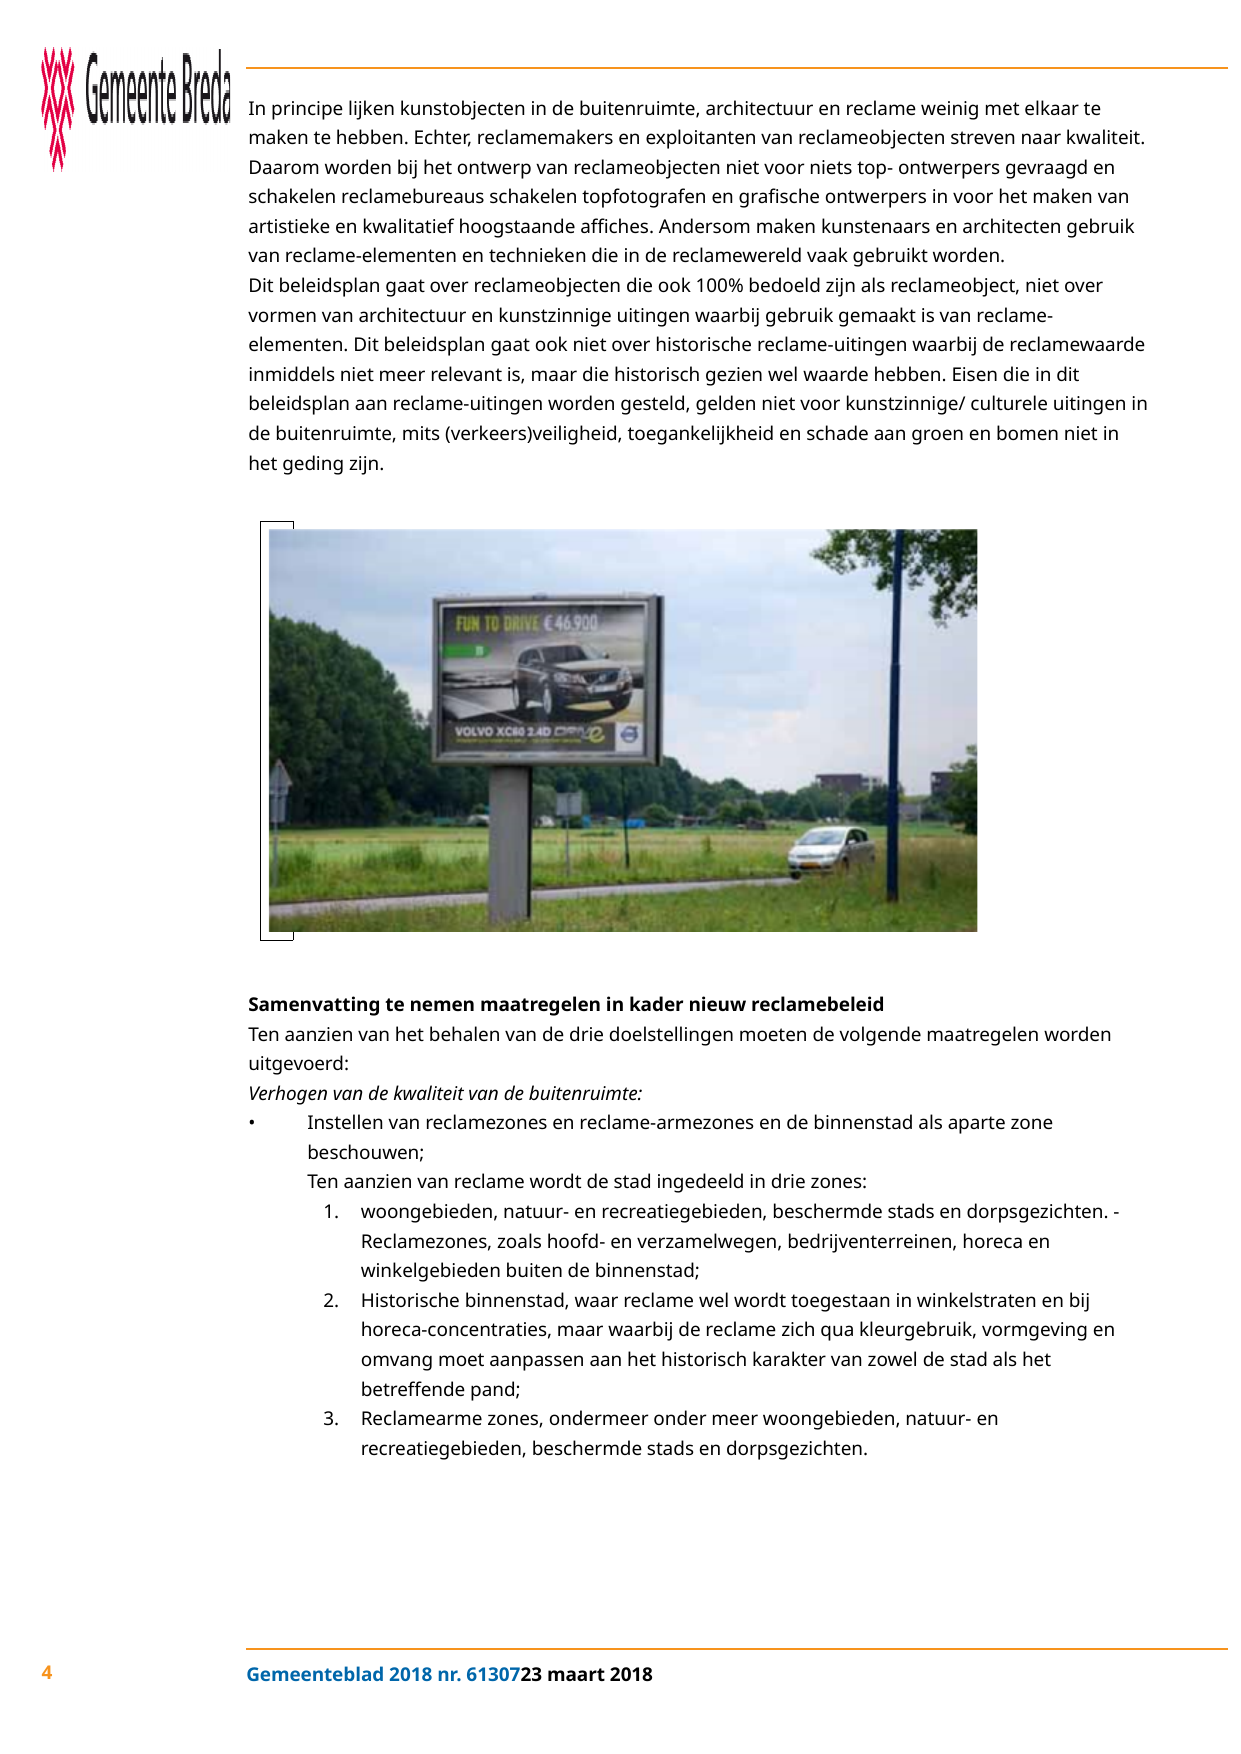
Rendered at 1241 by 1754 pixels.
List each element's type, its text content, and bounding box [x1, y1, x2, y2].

list Reclamearme zones, ondermeer onder meer woongebieden, natuur- en recreatiegebieden, beschermde stads en dorpsgezichten. [323, 1405, 1152, 1461]
text Verhogen van de kwaliteit van de buitenruimte: [248, 1080, 1152, 1106]
text Samenvatting te nemen maatregelen in kader nieuw reclamebeleid [248, 991, 1152, 1017]
text Dit beleidsplan gaat over reclameobjecten die ook 100% bedoeld zijn als reclameobject, niet over vormen van architectuur en kunstzinnige uitingen waarbij gebruik gemaakt is van reclame-elementen. Dit beleidsplan gaat ook niet over historische reclame-uitingen waarbij de reclamewaarde inmiddels niet meer relevant is, maar die historisch gezien wel waarde hebben. Eisen die in dit beleidsplan aan reclame-uitingen worden gesteld, gelden niet voor kunstzinnige/ culturele uitingen in de buitenruimte, mits (verkeers)veiligheid, toegankelijkheid en schade aan groen en bomen niet in het geding zijn. [248, 272, 1152, 476]
list woongebieden, natuur- en recreatiegebieden, beschermde stads en dorpsgezichten. - Reclamezones, zoals hoofd- en verzamelwegen, bedrijventerreinen, horeca en winkelgebieden buiten de binnenstad; [323, 1198, 1152, 1283]
picture [41, 47, 231, 172]
list Historische binnenstad, waar reclame wel wordt toegestaan in winkelstraten en bij horeca-concentraties, maar waarbij de reclame zich qua kleurgebruik, vormgeving en omvang moet aanpassen aan het historisch karakter van zowel de stad als het betreffende pand; [323, 1287, 1152, 1402]
text Ten aanzien van het behalen van de drie doelstellingen moeten de volgende maatregelen worden uitgevoerd: [248, 1021, 1152, 1076]
list Instellen van reclamezones en reclame-armezones en de binnenstad als aparte zone beschouwen; [248, 1109, 1152, 1165]
list Ten aanzien van reclame wordt de stad ingedeeld in drie zones: [248, 1169, 1152, 1194]
picture [268, 529, 978, 932]
text In principe lijken kunstobjecten in de buitenruimte, architectuur en reclame weinig met elkaar te maken te hebben. Echter, reclamemakers en exploitanten van reclameobjecten streven naar kwaliteit. Daarom worden bij het ontwerp van reclameobjecten niet voor niets top- ontwerpers gevraagd en schakelen reclamebureaus schakelen topfotografen en grafische ontwerpers in voor het maken van artistieke en kwalitatief hoogstaande affiches. Andersom maken kunstenaars en architecten gebruik van reclame-elementen en technieken die in de reclamewereld vaak gebruikt worden. [248, 95, 1152, 268]
